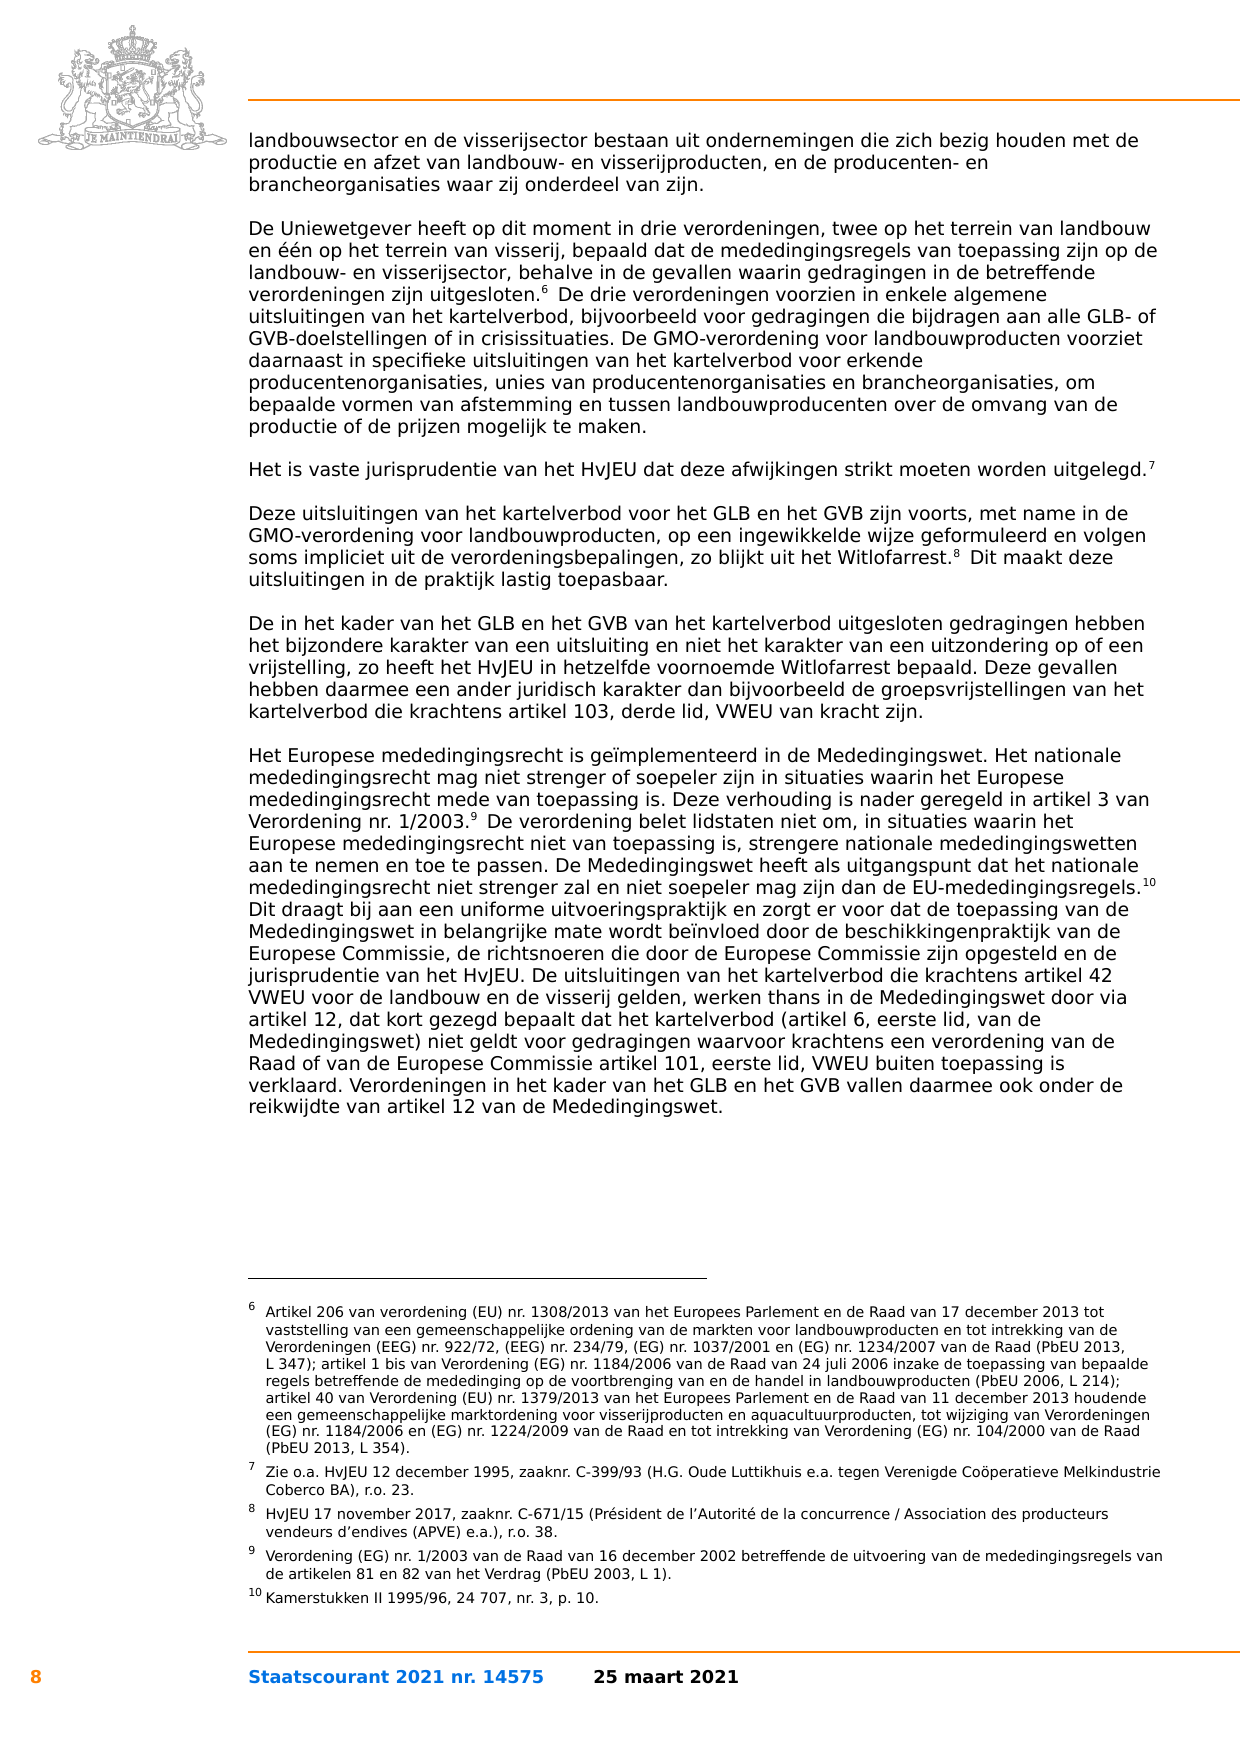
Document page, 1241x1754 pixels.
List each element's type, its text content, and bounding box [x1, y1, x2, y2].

text Kamerstukken II 1995/96, 24 707, nr. 3, p. 10. [248, 1586, 1163, 1608]
text HvJEU 17 november 2017, zaaknr. C-671/15 (Président de l’Autorité de la concurrence / Association des producteurs vendeurs d’endives (APVE) e.a.), r.o. 38. [248, 1502, 1163, 1541]
text Zie o.a. HvJEU 12 december 1995, zaaknr. C-399/93 (H.G. Oude Luttikhuis e.a. tegen Verenigde Coöperatieve Melkindustrie Coberco BA), r.o. 23. [248, 1460, 1163, 1499]
text Het Europese mededingingsrecht is geïmplementeerd in de Mededingingswet. Het nationale mededingingsrecht mag niet strenger of soepeler zijn in situaties waarin het Europese mededingingsrecht mede van toepassing is. Deze verhouding is nader geregeld in artikel 3 van Verordening nr. 1/2003. De verordening belet lidstaten niet om, in situaties waarin het Europese mededingingsrecht niet van toepassing is, strengere nationale mededingingswetten aan te nemen en toe te passen. De Mededingingswet heeft als uitgangspunt dat het nationale mededingingsrecht niet strenger zal en niet soepeler mag zijn dan de EU-mededingingsregels. Dit draagt bij aan een uniforme uitvoeringspraktijk en zorgt er voor dat de toepassing van de Mededingingswet in belangrijke mate wordt beïnvloed door de beschikkingenpraktijk van de Europese Commissie, de richtsnoeren die door de Europese Commissie zijn opgesteld en de jurisprudentie van het HvJEU. De uitsluitingen van het kartelverbod die krachtens artikel 42 VWEU voor de landbouw en de visserij gelden, werken thans in de Mededingingswet door via artikel 12, dat kort gezegd bepaalt dat het kartelverbod (artikel 6, eerste lid, van de Mededingingswet) niet geldt voor gedragingen waarvoor krachtens een verordening van de Raad of van de Europese Commissie artikel 101, eerste lid, VWEU buiten toepassing is verklaard. Verordeningen in het kader van het GLB en het GVB vallen daarmee ook onder de reikwijdte van artikel 12 van de Mededingingswet. [248, 745, 1163, 1118]
picture [38, 25, 227, 150]
text Het is vaste jurisprudentie van het HvJEU dat deze afwijkingen strikt moeten worden uitgelegd. [248, 459, 1163, 481]
text landbouwsector en de visserijsector bestaan uit ondernemingen die zich bezig houden met de productie en afzet van landbouw- en visserijproducten, en de producenten- en brancheorganisaties waar zij onderdeel van zijn. [248, 130, 1163, 196]
text Deze uitsluitingen van het kartelverbod voor het GLB en het GVB zijn voorts, met name in de GMO-verordening voor landbouwproducten, op een ingewikkelde wijze geformuleerd en volgen soms impliciet uit de verordeningsbepalingen, zo blijkt uit het Witlofarrest. Dit maakt deze uitsluitingen in de praktijk lastig toepasbaar. [248, 503, 1163, 591]
text Artikel 206 van verordening (EU) nr. 1308/2013 van het Europees Parlement en de Raad van 17 december 2013 tot vaststelling van een gemeenschappelijke ordening van de markten voor landbouwproducten en tot intrekking van de Verordeningen (EEG) nr. 922/72, (EEG) nr. 234/79, (EG) nr. 1037/2001 en (EG) nr. 1234/2007 van de Raad (PbEU 2013, L 347); artikel 1 bis van Verordening (EG) nr. 1184/2006 van de Raad van 24 juli 2006 inzake de toepassing van bepaalde regels betreffende de mededinging op de voortbrenging van en de handel in landbouwproducten (PbEU 2006, L 214); artikel 40 van Verordening (EU) nr. 1379/2013 van het Europees Parlement en de Raad van 11 december 2013 houdende een gemeenschappelijke marktordening voor visserijproducten en aquacultuurproducten, tot wijziging van Verordeningen (EG) nr. 1184/2006 en (EG) nr. 1224/2009 van de Raad en tot intrekking van Verordening (EG) nr. 104/2000 van de Raad (PbEU 2013, L 354). [248, 1300, 1163, 1457]
text De Uniewetgever heeft op dit moment in drie verordeningen, twee op het terrein van landbouw en één op het terrein van visserij, bepaald dat de mededingingsregels van toepassing zijn op de landbouw- en visserijsector, behalve in de gevallen waarin gedragingen in de betreffende verordeningen zijn uitgesloten. De drie verordeningen voorzien in enkele algemene uitsluitingen van het kartelverbod, bijvoorbeeld voor gedragingen die bijdragen aan alle GLB- of GVB-doelstellingen of in crisissituaties. De GMO-verordening voor landbouwproducten voorziet daarnaast in specifieke uitsluitingen van het kartelverbod voor erkende producentenorganisaties, unies van producentenorganisaties en brancheorganisaties, om bepaalde vormen van afstemming en tussen landbouwproducenten over de omvang van de productie of de prijzen mogelijk te maken. [248, 218, 1163, 437]
text Verordening (EG) nr. 1/2003 van de Raad van 16 december 2002 betreffende de uitvoering van de mededingingsregels van de artikelen 81 en 82 van het Verdrag (PbEU 2003, L 1). [248, 1544, 1163, 1583]
text De in het kader van het GLB en het GVB van het kartelverbod uitgesloten gedragingen hebben het bijzondere karakter van een uitsluiting en niet het karakter van een uitzondering op of een vrijstelling, zo heeft het HvJEU in hetzelfde voornoemde Witlofarrest bepaald. Deze gevallen hebben daarmee een ander juridisch karakter dan bijvoorbeeld de groepsvrijstellingen van het kartelverbod die krachtens artikel 103, derde lid, VWEU van kracht zijn. [248, 613, 1163, 723]
